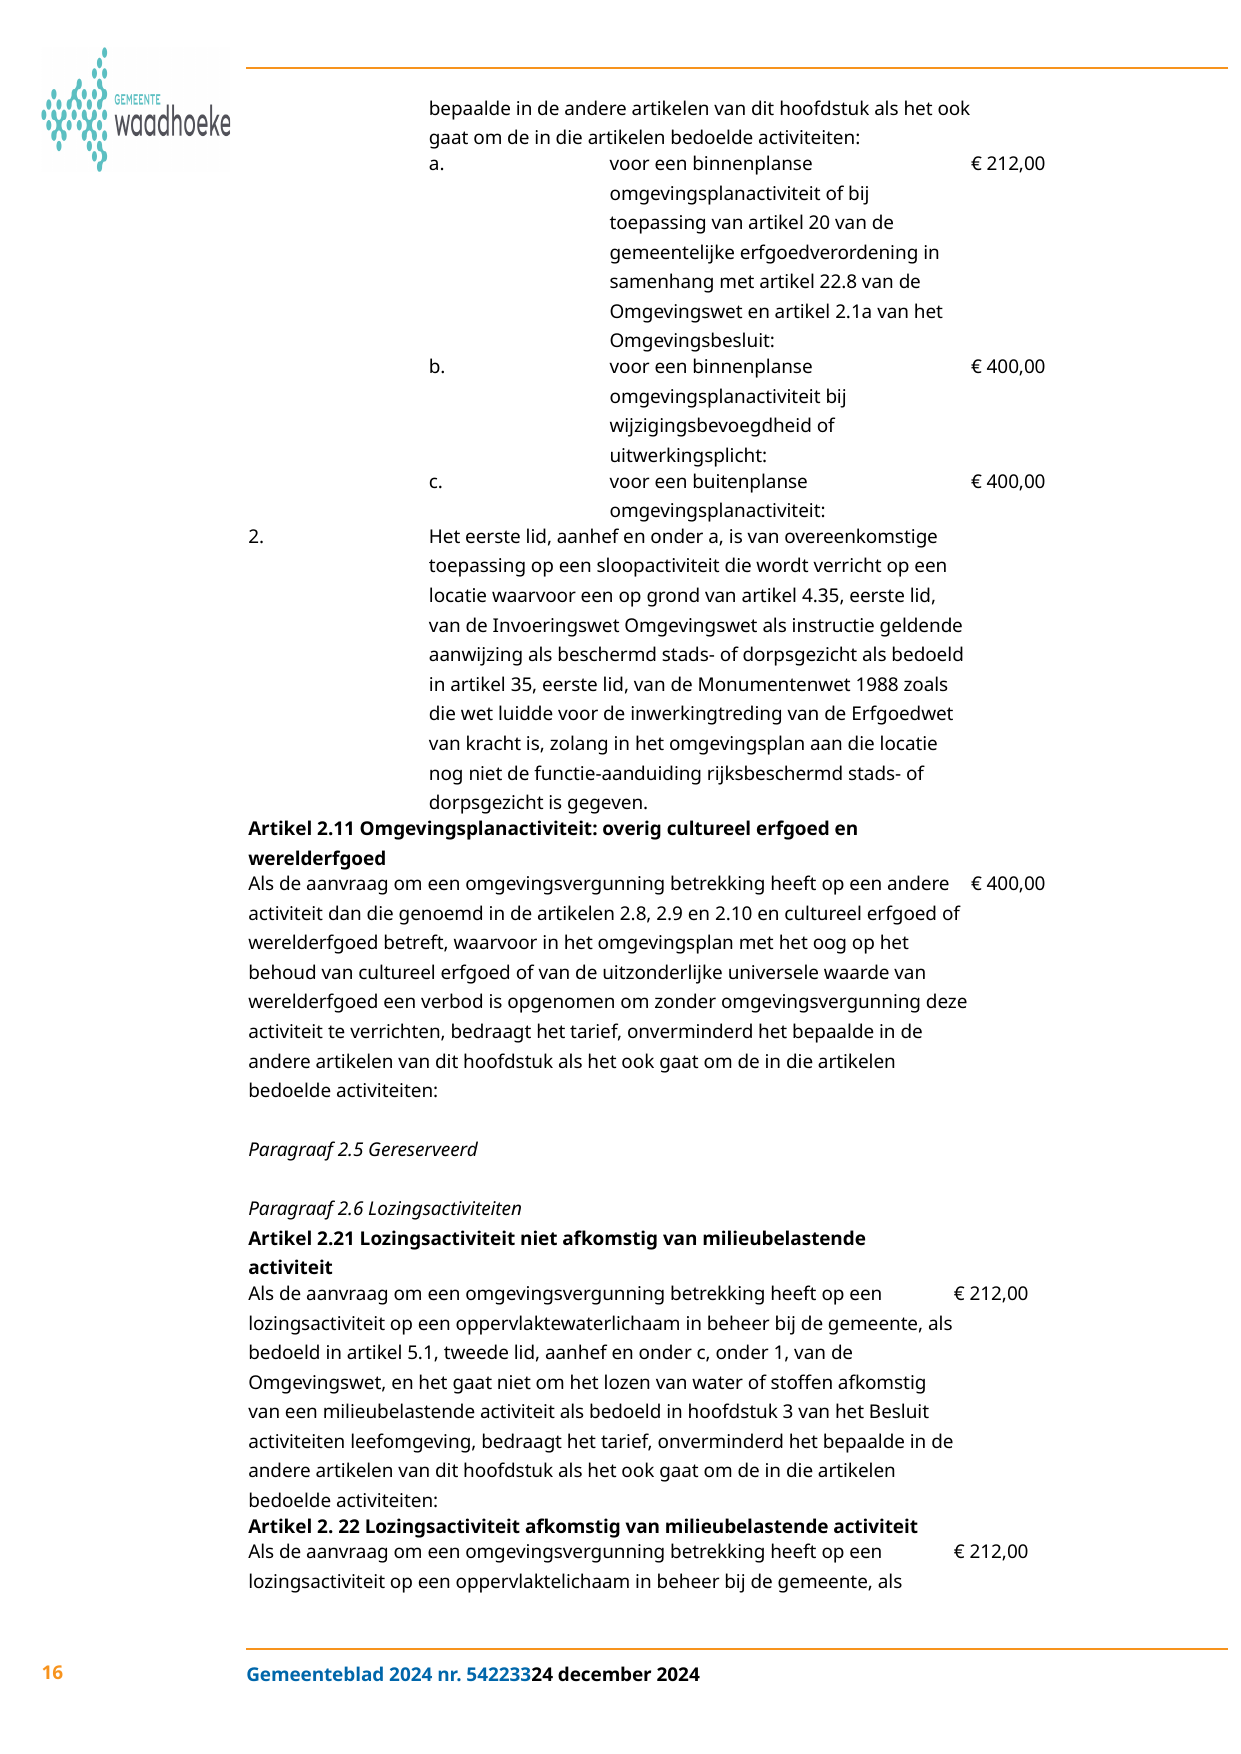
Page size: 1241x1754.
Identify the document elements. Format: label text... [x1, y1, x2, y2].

table_cell Het eerste lid, aanhef en onder a, is van overeenkomstige toepassing op een sloopactiviteit die wordt verricht op een locatie waarvoor een op grond van artikel 4.35, eerste lid, van de Invoeringswet Omgevingswet als instructie geldende aanwijzing als beschermd stads- of dorpsgezicht als bedoeld in artikel 35, eerste lid, van de Monumentenwet 1988 zoals die wet luidde voor de inwerkingtreding van de Erfgoedwet van kracht is, zolang in het omgevingsplan aan die locatie nog niet de functie-aanduiding rijksbeschermd stads- of dorpsgezicht is gegeven. [429, 523, 971, 815]
table_cell Als de aanvraag om een omgevingsvergunning betrekking heeft op een lozingsactiviteit op een oppervlaktewaterlichaam in beheer bij de gemeente, als bedoeld in artikel 5.1, tweede lid, aanhef en onder c, onder 1, van de Omgevingswet, en het gaat niet om het lozen van water of stoffen afkomstig van een milieubelastende activiteit als bedoeld in hoofdstuk 3 van het Besluit activiteiten leefomgeving, bedraagt het tarief, onverminderd het bepaalde in de andere artikelen van dit hoofdstuk als het ook gaat om de in die artikelen bedoelde activiteiten: [248, 1280, 954, 1513]
picture [41, 47, 231, 172]
table_cell b. [429, 353, 609, 468]
table_cell [248, 353, 429, 468]
table_cell [971, 523, 1152, 815]
table_cell € 400,00 [971, 468, 1152, 523]
table_cell Als de aanvraag om een omgevingsvergunning betrekking heeft op een andere activiteit dan die genoemd in de artikelen 2.8, 2.9 en 2.10 en cultureel erfgoed of werelderfgoed betreft, waarvoor in het omgevingsplan met het oog op het behoud van cultureel erfgoed of van de uitzonderlijke universele waarde van werelderfgoed een verbod is opgenomen om zonder omgevingsvergunning deze activiteit te verrichten, bedraagt het tarief, onverminderd het bepaalde in de andere artikelen van dit hoofdstuk als het ook gaat om de in die artikelen bedoelde activiteiten: [248, 870, 971, 1103]
table_cell € 400,00 [971, 870, 1152, 1103]
table_cell [248, 150, 429, 353]
table_cell Artikel 2. 22 Lozingsactiviteit afkomstig van milieubelastende activiteit [248, 1513, 954, 1539]
text Paragraaf 2.6 Lozingsactiviteiten [248, 1195, 1152, 1221]
table_cell c. [429, 468, 609, 523]
table_cell [971, 815, 1152, 870]
table_header Artikel 2.21 Lozingsactiviteit niet afkomstig van milieubelastende activiteit [248, 1225, 954, 1280]
table_cell € 212,00 [954, 1280, 1152, 1513]
table_cell € 212,00 [954, 1539, 1152, 1594]
table_cell [248, 95, 429, 150]
table_cell voor een binnenplanse omgevingsplanactiviteit of bij toepassing van artikel 20 van de gemeentelijke erfgoedverordening in samenhang met artikel 22.8 van de Omgevingswet en artikel 2.1a van het Omgevingsbesluit: [609, 150, 971, 353]
table_cell [971, 95, 1152, 150]
table_cell Artikel 2.11 Omgevingsplanactiviteit: overig cultureel erfgoed en werelderfgoed [248, 815, 971, 870]
table_cell Als de aanvraag om een omgevingsvergunning betrekking heeft op een lozingsactiviteit op een oppervlaktelichaam in beheer bij de gemeente, als [248, 1539, 954, 1594]
table_cell voor een buitenplanse omgevingsplanactiviteit: [609, 468, 971, 523]
table_cell a. [429, 150, 609, 353]
table_cell [954, 1513, 1152, 1539]
table_cell € 400,00 [971, 353, 1152, 468]
table_cell 2. [248, 523, 429, 815]
table_cell voor een binnenplanse omgevingsplanactiviteit bij wijzigingsbevoegdheid of uitwerkingsplicht: [609, 353, 971, 468]
table_header [954, 1225, 1152, 1280]
text Paragraaf 2.5 Gereserveerd [248, 1136, 1152, 1162]
table_cell [248, 468, 429, 523]
table_cell € 212,00 [971, 150, 1152, 353]
table_cell bepaalde in de andere artikelen van dit hoofdstuk als het ook gaat om de in die artikelen bedoelde activiteiten: [429, 95, 971, 150]
